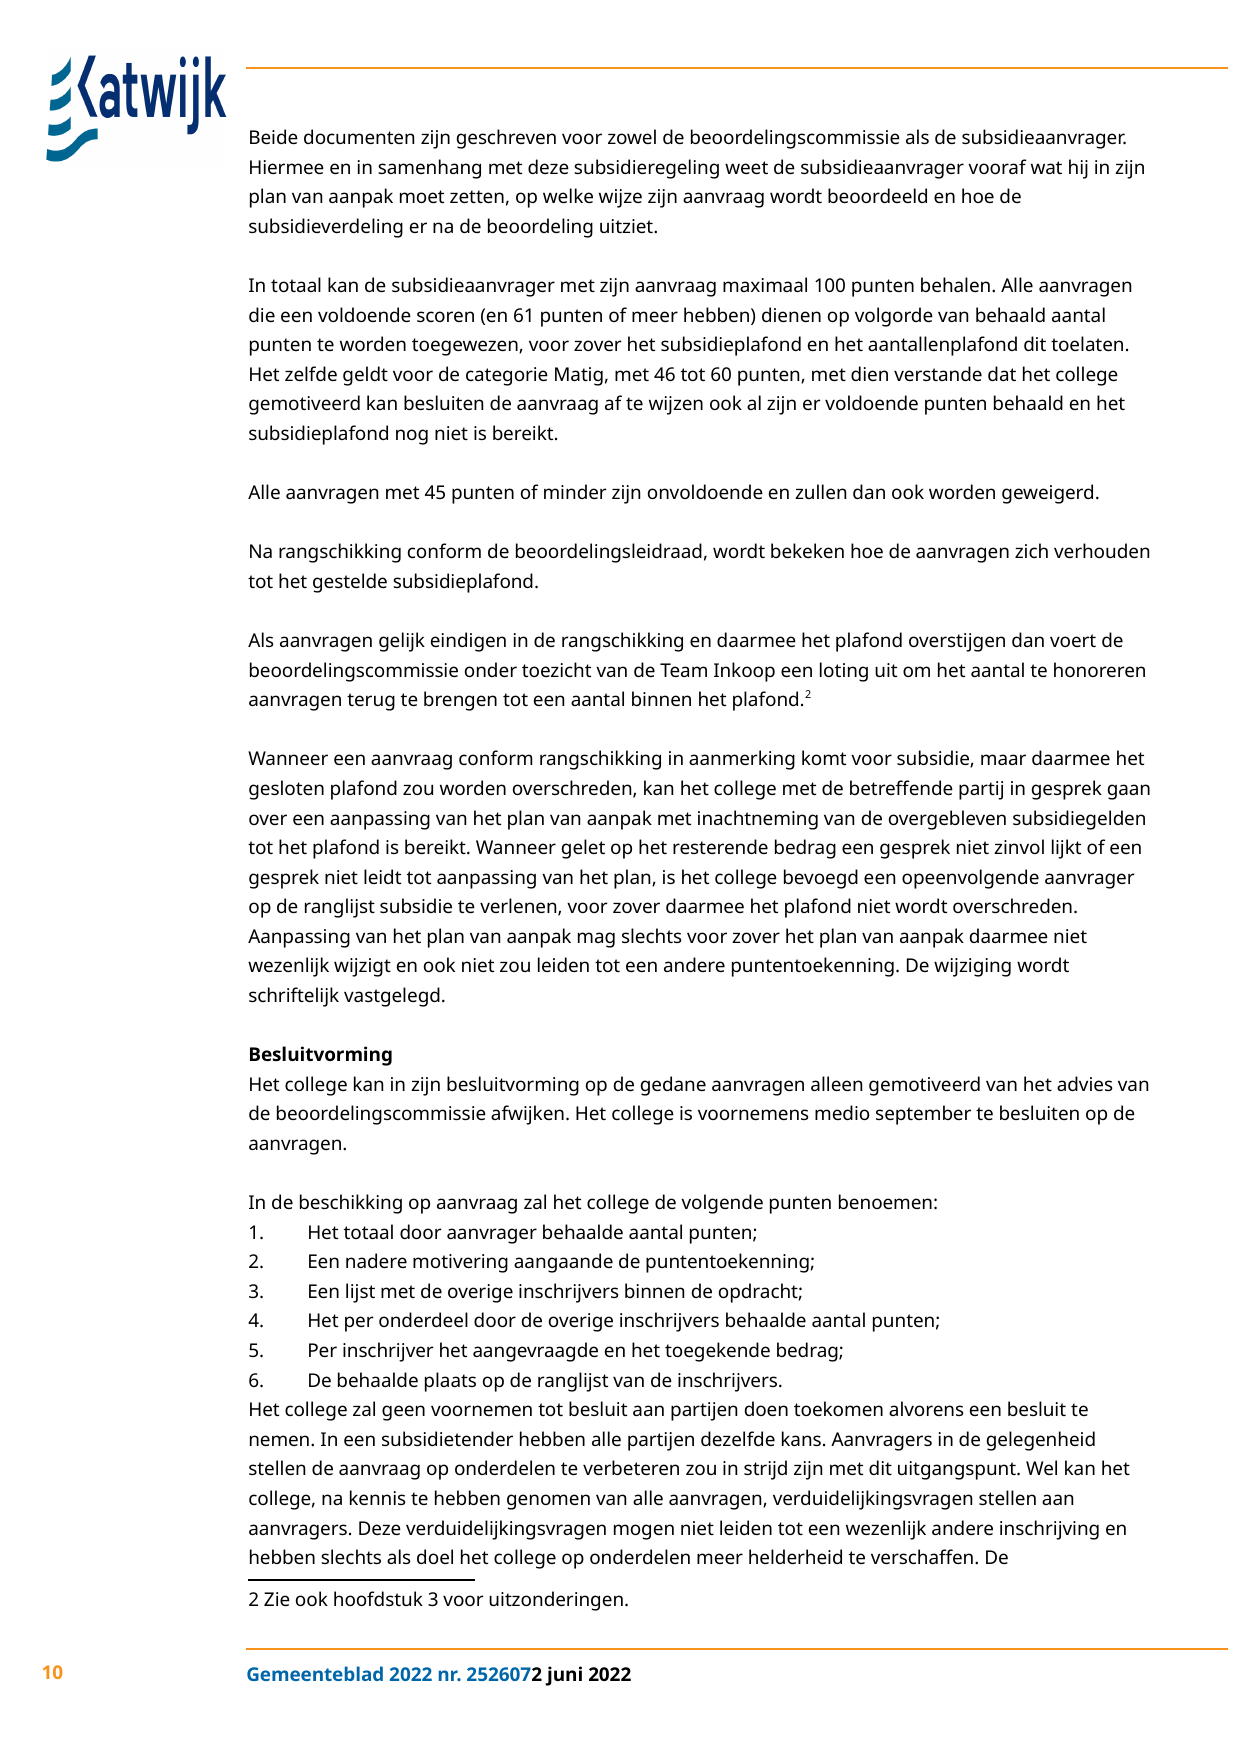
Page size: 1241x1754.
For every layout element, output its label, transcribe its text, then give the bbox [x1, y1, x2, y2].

text Beide documenten zijn geschreven voor zowel de beoordelingscommissie als de subsidieaanvrager. Hiermee en in samenhang met deze subsidieregeling weet de subsidieaanvrager vooraf wat hij in zijn plan van aanpak moet zetten, op welke wijze zijn aanvraag wordt beoordeeld en hoe de subsidieverdeling er na de beoordeling uitziet. [248, 124, 1152, 239]
text Besluitvorming [248, 1041, 1152, 1067]
text In totaal kan de subsidieaanvrager met zijn aanvraag maximaal 100 punten behalen. Alle aanvragen die een voldoende scoren (en 61 punten of meer hebben) dienen op volgorde van behaald aantal punten te worden toegewezen, voor zover het subsidieplafond en het aantallenplafond dit toelaten. Het zelfde geldt voor de categorie Matig, met 46 tot 60 punten, met dien verstande dat het college gemotiveerd kan besluiten de aanvraag af te wijzen ook al zijn er voldoende punten behaald en het subsidieplafond nog niet is bereikt. [248, 272, 1152, 446]
text Na rangschikking conform de beoordelingsleidraad, wordt bekeken hoe de aanvragen zich verhouden tot het gestelde subsidieplafond. [248, 538, 1152, 594]
text Als aanvragen gelijk eindigen in de rangschikking en daarmee het plafond overstijgen dan voert de beoordelingscommissie onder toezicht van de Team Inkoop een loting uit om het aantal te honoreren aanvragen terug te brengen tot een aantal binnen het plafond. [248, 627, 1152, 712]
picture [41, 47, 231, 172]
text Alle aanvragen met 45 punten of minder zijn onvoldoende en zullen dan ook worden geweigerd. [248, 479, 1152, 505]
list Een lijst met de overige inschrijvers binnen de opdracht; [248, 1278, 1152, 1304]
list Het totaal door aanvrager behaalde aantal punten; [248, 1219, 1152, 1245]
text Wanneer een aanvraag conform rangschikking in aanmerking komt voor subsidie, maar daarmee het gesloten plafond zou worden overschreden, kan het college met de betreffende partij in gesprek gaan over een aanpassing van het plan van aanpak met inachtneming van de overgebleven subsidiegelden tot het plafond is bereikt. Wanneer gelet op het resterende bedrag een gesprek niet zinvol lijkt of een gesprek niet leidt tot aanpassing van het plan, is het college bevoegd een opeenvolgende aanvrager op de ranglijst subsidie te verlenen, voor zover daarmee het plafond niet wordt overschreden. Aanpassing van het plan van aanpak mag slechts voor zover het plan van aanpak daarmee niet wezenlijk wijzigt en ook niet zou leiden tot een andere puntentoekenning. De wijziging wordt schriftelijk vastgelegd. [248, 746, 1152, 1008]
list Per inschrijver het aangevraagde en het toegekende bedrag; [248, 1337, 1152, 1363]
text In de beschikking op aanvraag zal het college de volgende punten benoemen: [248, 1189, 1152, 1215]
list Een nadere motivering aangaande de puntentoekenning; [248, 1248, 1152, 1274]
text Het college zal geen voornemen tot besluit aan partijen doen toekomen alvorens een besluit te nemen. In een subsidietender hebben alle partijen dezelfde kans. Aanvragers in de gelegenheid stellen de aanvraag op onderdelen te verbeteren zou in strijd zijn met dit uitgangspunt. Wel kan het college, na kennis te hebben genomen van alle aanvragen, verduidelijkingsvragen stellen aan aanvragers. Deze verduidelijkingsvragen mogen niet leiden tot een wezenlijk andere inschrijving en hebben slechts als doel het college op onderdelen meer helderheid te verschaffen. De [248, 1396, 1152, 1570]
list Het per onderdeel door de overige inschrijvers behaalde aantal punten; [248, 1308, 1152, 1333]
text Het college kan in zijn besluitvorming op de gedane aanvragen alleen gemotiveerd van het advies van de beoordelingscommissie afwijken. Het college is voornemens medio september te besluiten op de aanvragen. [248, 1071, 1152, 1156]
text Zie ook hoofdstuk 3 voor uitzonderingen. [248, 1586, 1152, 1612]
list De behaalde plaats op de ranglijst van de inschrijvers. [248, 1367, 1152, 1393]
